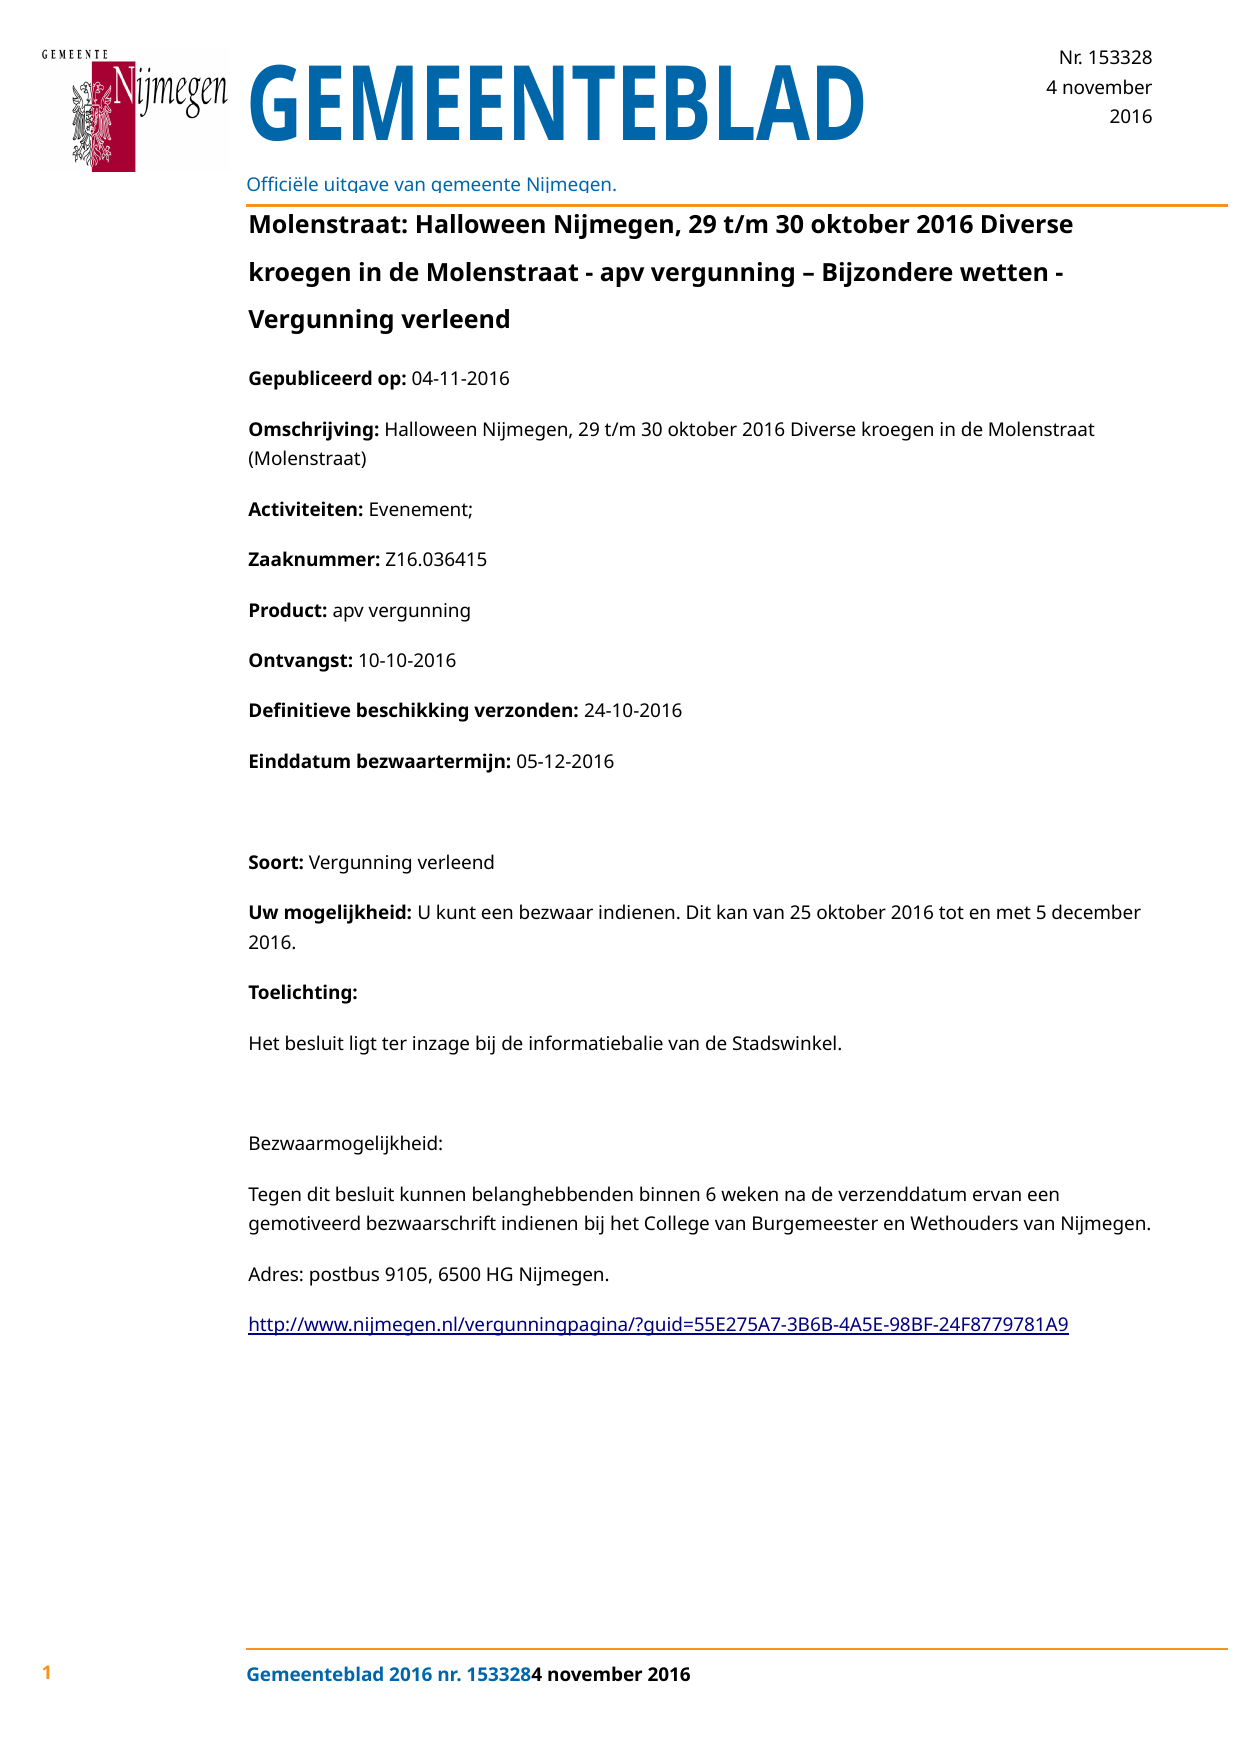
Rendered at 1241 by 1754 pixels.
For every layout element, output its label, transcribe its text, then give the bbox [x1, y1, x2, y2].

text Einddatum bezwaartermijn: 05-12-2016 [248, 748, 1152, 774]
text http://www.nijmegen.nl/vergunningpagina/?guid=55E275A7-3B6B-4A5E-98BF-24F8779781A9 [248, 1311, 1152, 1337]
text Bezwaarmogelijkheid: [248, 1131, 1152, 1156]
picture [41, 47, 231, 172]
text Molenstraat: Halloween Nijmegen, 29 t/m 30 oktober 2016 Diverse kroegen in de Molenstraat - apv vergunning – Bijzondere wetten - Vergunning verleend [248, 207, 1152, 336]
text Adres: postbus 9105, 6500 HG Nijmegen. [248, 1261, 1152, 1287]
text Zaaknummer: Z16.036415 [248, 546, 1152, 572]
text Soort: Vergunning verleend [248, 849, 1152, 874]
text Het besluit ligt ter inzage bij de informatiebalie van de Stadswinkel. [248, 1030, 1152, 1055]
text Activiteiten: Evenement; [248, 496, 1152, 522]
text Ontvangst: 10-10-2016 [248, 647, 1152, 673]
text Definitieve beschikking verzonden: 24-10-2016 [248, 698, 1152, 723]
text Omschrijving: Halloween Nijmegen, 29 t/m 30 oktober 2016 Diverse kroegen in de Molenstraat (Molenstraat) [248, 416, 1152, 471]
text Uw mogelijkheid: U kunt een bezwaar indienen. Dit kan van 25 oktober 2016 tot en met 5 december 2016. [248, 899, 1152, 954]
text Product: apv vergunning [248, 597, 1152, 622]
text Gepubliceerd op: 04-11-2016 [248, 366, 1152, 391]
text Toelichting: [248, 979, 1152, 1005]
text Tegen dit besluit kunnen belanghebbenden binnen 6 weken na de verzenddatum ervan een gemotiveerd bezwaarschrift indienen bij het College van Burgemeester en Wethouders van Nijmegen. [248, 1181, 1152, 1236]
